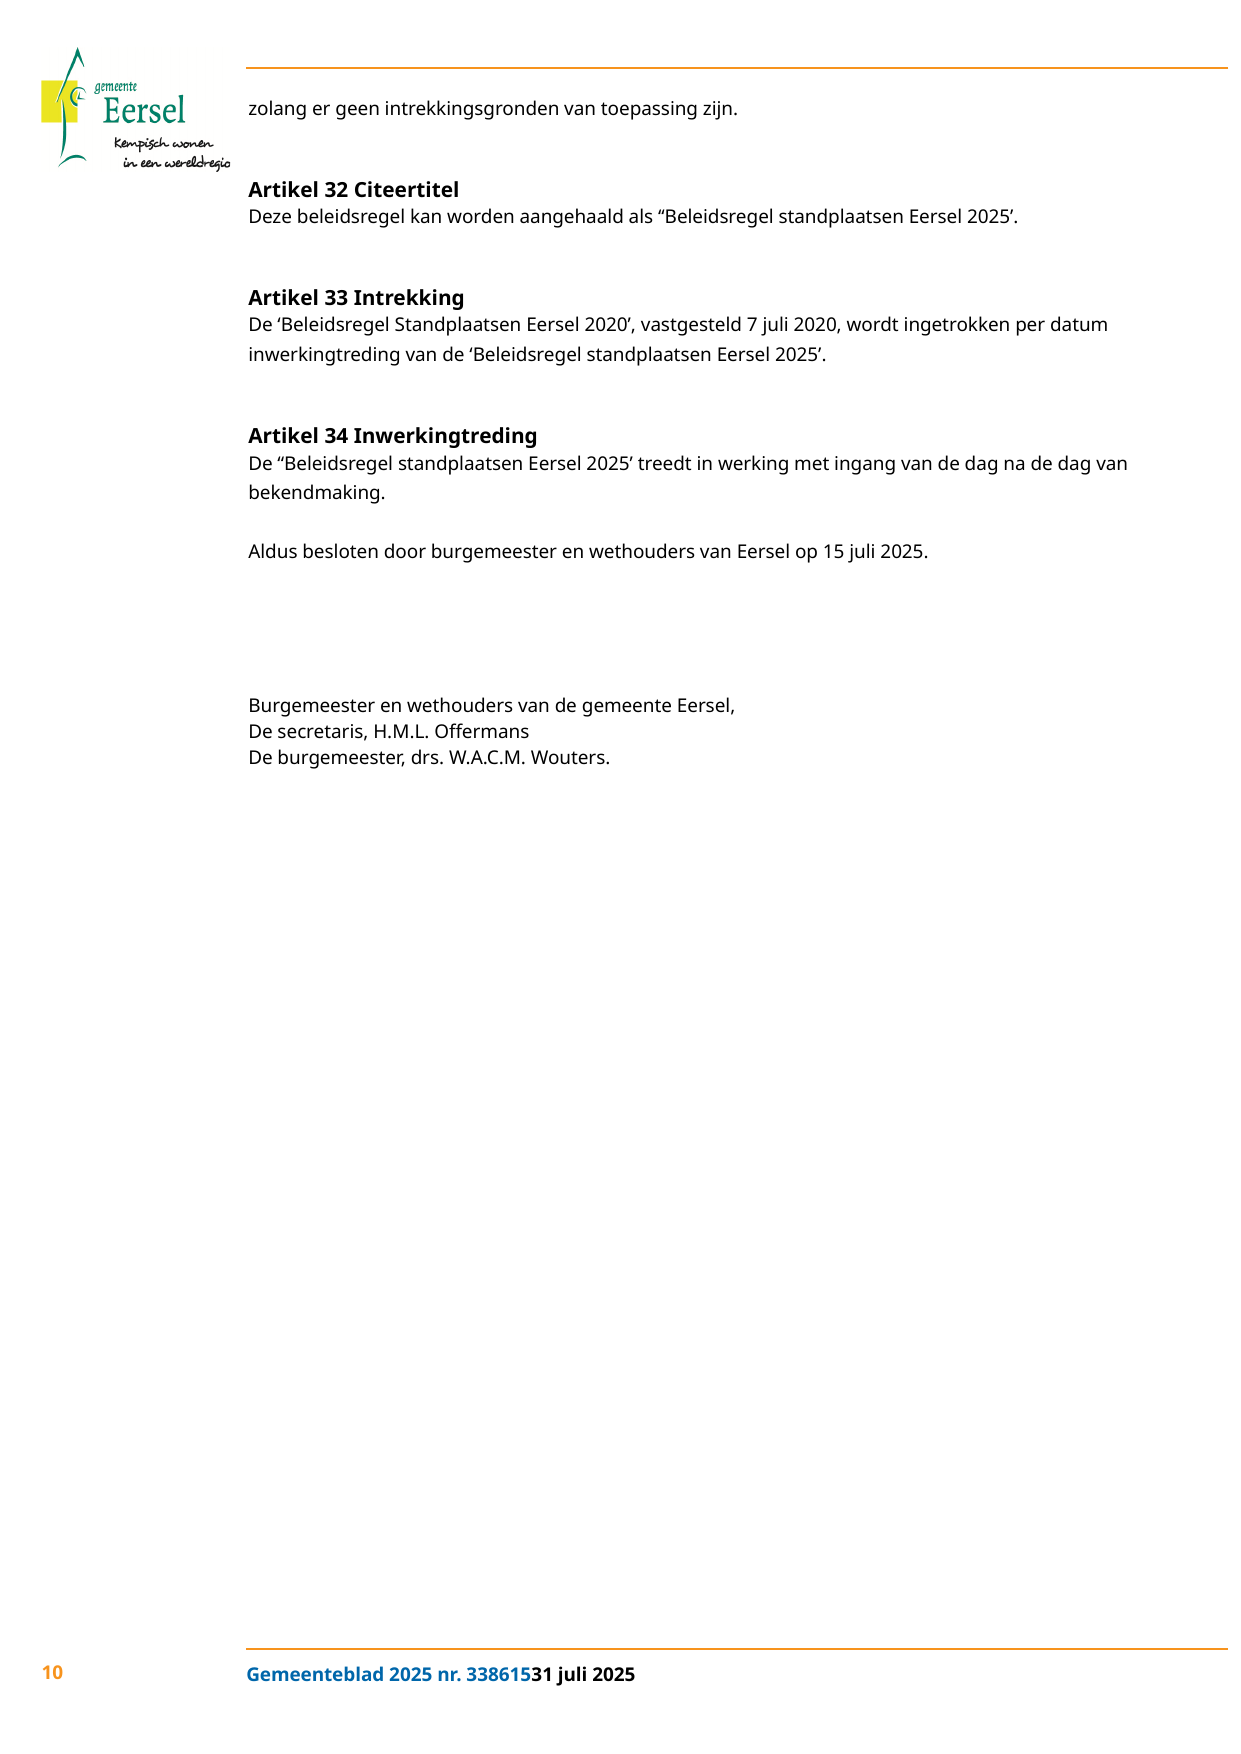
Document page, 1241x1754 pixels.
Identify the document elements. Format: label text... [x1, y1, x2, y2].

text Artikel 34 Inwerkingtreding [248, 421, 1152, 450]
text zolang er geen intrekkingsgronden van toepassing zijn. [248, 95, 1152, 121]
picture [41, 47, 231, 172]
text Artikel 32 Citeertitel [248, 175, 1152, 203]
text Burgemeester en wethouders van de gemeente Eersel, [248, 692, 1152, 718]
text De burgemeester, drs. W.A.C.M. Wouters. [248, 744, 1152, 770]
text Deze beleidsregel kan worden aangehaald als ‘‘Beleidsregel standplaatsen Eersel 2025’. [248, 203, 1152, 229]
text De ‘‘Beleidsregel standplaatsen Eersel 2025’ treedt in werking met ingang van de dag na de dag van bekendmaking. [248, 450, 1152, 505]
text Artikel 33 Intrekking [248, 283, 1152, 312]
text Aldus besloten door burgemeester en wethouders van Eersel op 15 juli 2025. [248, 538, 1152, 564]
text De ‘Beleidsregel Standplaatsen Eersel 2020’, vastgesteld 7 juli 2020, wordt ingetrokken per datum inwerkingtreding van de ‘Beleidsregel standplaatsen Eersel 2025’. [248, 312, 1152, 367]
text De secretaris, H.M.L. Offermans [248, 718, 1152, 744]
